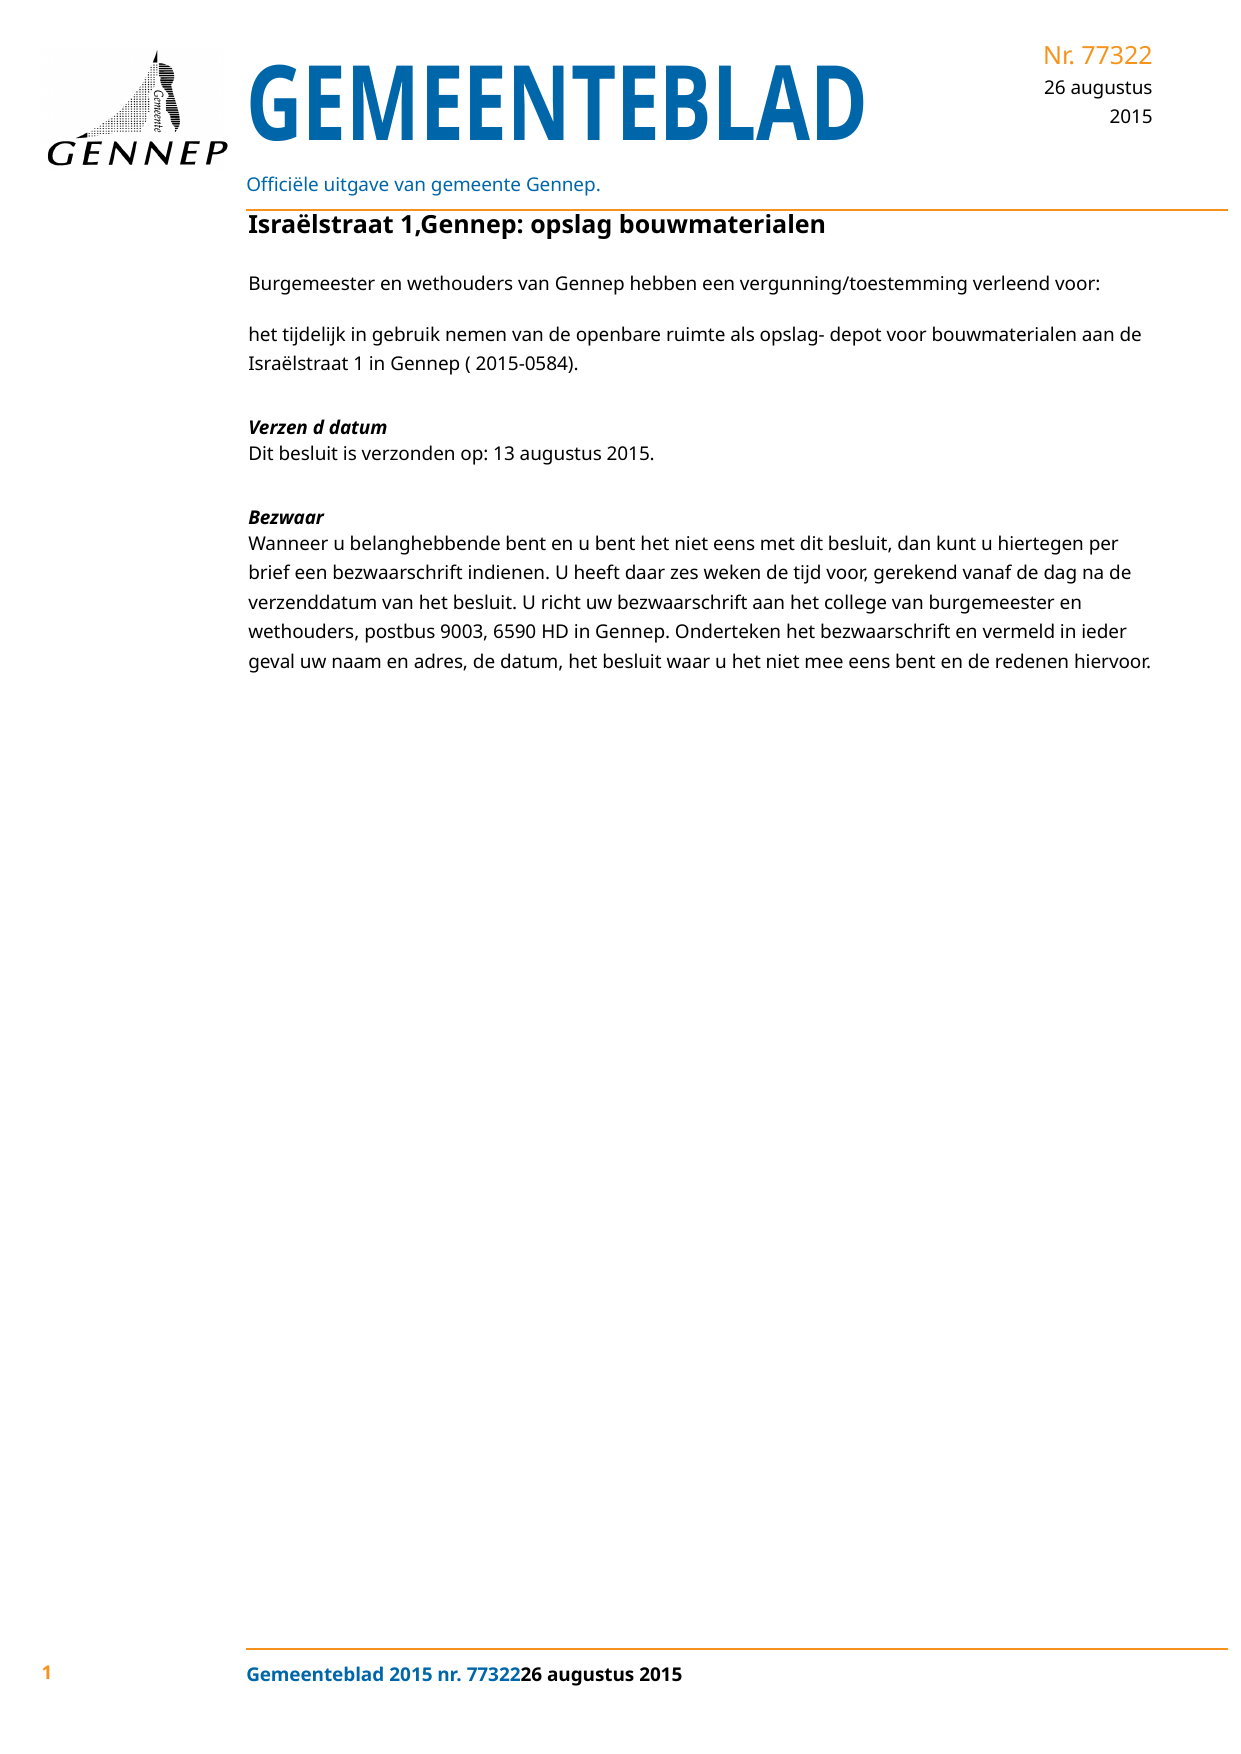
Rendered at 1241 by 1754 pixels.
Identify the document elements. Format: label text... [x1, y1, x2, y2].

text Israëlstraat 1,Gennep: opslag bouwmaterialen [248, 211, 1152, 241]
picture [41, 47, 231, 172]
text het tijdelijk in gebruik nemen van de openbare ruimte als opslag- depot voor bouwmaterialen aan de Israëlstraat 1 in Gennep ( 2015-0584). [248, 321, 1152, 376]
text Bezwaar [248, 504, 1152, 530]
text Burgemeester en wethouders van Gennep hebben een vergunning/toestemming verleend voor: [248, 270, 1152, 296]
text Dit besluit is verzonden op: 13 augustus 2015. [248, 440, 1152, 466]
text Wanneer u belanghebbende bent en u bent het niet eens met dit besluit, dan kunt u hiertegen per brief een bezwaarschrift indienen. U heeft daar zes weken de tijd voor, gerekend vanaf de dag na de verzenddatum van het besluit. U richt uw bezwaarschrift aan het college van burgemeester en wethouders, postbus 9003, 6590 HD in Gennep. Onderteken het bezwaarschrift en vermeld in ieder geval uw naam en adres, de datum, het besluit waar u het niet mee eens bent en de redenen hiervoor. [248, 530, 1152, 674]
text Verzen d datum [248, 414, 1152, 440]
